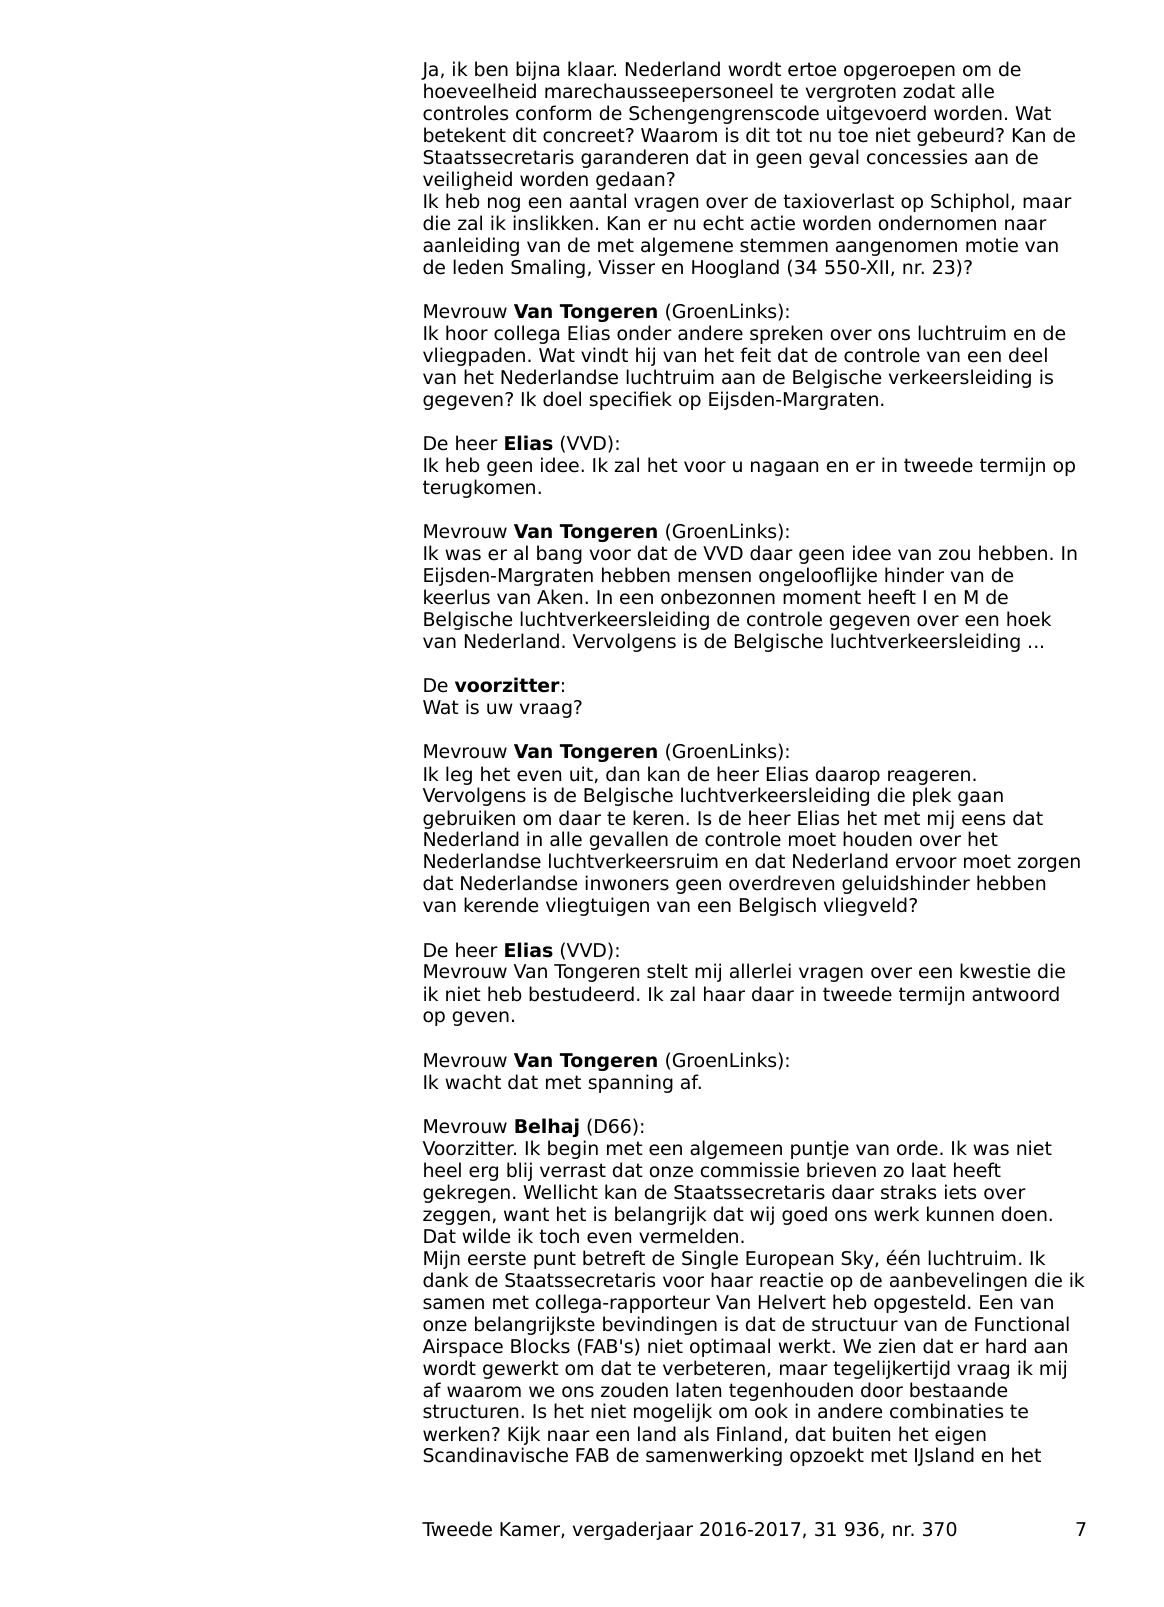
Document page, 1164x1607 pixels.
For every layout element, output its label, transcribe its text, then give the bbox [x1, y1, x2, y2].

text Ik hoor collega Elias onder andere spreken over ons luchtruim en de vliegpaden. Wat vindt hij van het feit dat de controle van een deel van het Nederlandse luchtruim aan de Belgische verkeersleiding is gegeven? Ik doel specifiek op Eijsden-Margraten. [422, 323, 1087, 411]
text Ik wacht dat met spanning af. [422, 1072, 1087, 1093]
text Mevrouw Van Tongeren (GroenLinks): [422, 741, 1087, 763]
text Mevrouw Van Tongeren (GroenLinks): [422, 301, 1087, 323]
text Ik heb geen idee. Ik zal het voor u nagaan en er in tweede termijn op terugkomen. [422, 455, 1087, 499]
text Mevrouw Van Tongeren (GroenLinks): [422, 521, 1087, 543]
text Ja, ik ben bijna klaar. Nederland wordt ertoe opgeroepen om de hoeveelheid marechausseepersoneel te vergroten zodat alle controles conform de Schengengrenscode uitgevoerd worden. Wat betekent dit concreet? Waarom is dit tot nu toe niet gebeurd? Kan de Staatssecretaris garanderen dat in geen geval concessies aan de veiligheid worden gedaan? [422, 59, 1087, 191]
text Mevrouw Van Tongeren stelt mij allerlei vragen over een kwestie die ik niet heb bestudeerd. Ik zal haar daar in tweede termijn antwoord op geven. [422, 961, 1087, 1027]
text Ik heb nog een aantal vragen over de taxioverlast op Schiphol, maar die zal ik inslikken. Kan er nu echt actie worden ondernomen naar aanleiding van de met algemene stemmen aangenomen motie van de leden Smaling, Visser en Hoogland (34 550-XII, nr. 23)? [422, 191, 1087, 279]
text Mevrouw Van Tongeren (GroenLinks): [422, 1049, 1087, 1072]
text De heer Elias (VVD): [422, 433, 1087, 455]
text De voorzitter: [422, 675, 1087, 697]
text Ik leg het even uit, dan kan de heer Elias daarop reageren. Vervolgens is de Belgische luchtverkeersleiding die plek gaan gebruiken om daar te keren. Is de heer Elias het met mij eens dat Nederland in alle gevallen de controle moet houden over het Nederlandse luchtverkeersruim en dat Nederland ervoor moet zorgen dat Nederlandse inwoners geen overdreven geluidshinder hebben van kerende vliegtuigen van een Belgisch vliegveld? [422, 763, 1087, 917]
text Mijn eerste punt betreft de Single European Sky, één luchtruim. Ik dank de Staatssecretaris voor haar reactie op de aanbevelingen die ik samen met collega-rapporteur Van Helvert heb opgesteld. Een van onze belangrijkste bevindingen is dat de structuur van de Functional Airspace Blocks (FAB's) niet optimaal werkt. We zien dat er hard aan wordt gewerkt om dat te verbeteren, maar tegelijkertijd vraag ik mij af waarom we ons zouden laten tegenhouden door bestaande structuren. Is het niet mogelijk om ook in andere combinaties te werken? Kijk naar een land als Finland, dat buiten het eigen Scandinavische FAB de samenwerking opzoekt met IJsland en het [422, 1248, 1087, 1467]
text Ik was er al bang voor dat de VVD daar geen idee van zou hebben. In Eijsden-Margraten hebben mensen ongelooflijke hinder van de keerlus van Aken. In een onbezonnen moment heeft I en M de Belgische luchtverkeersleiding de controle gegeven over een hoek van Nederland. Vervolgens is de Belgische luchtverkeersleiding ... [422, 543, 1087, 653]
text Voorzitter. Ik begin met een algemeen puntje van orde. Ik was niet heel erg blij verrast dat onze commissie brieven zo laat heeft gekregen. Wellicht kan de Staatssecretaris daar straks iets over zeggen, want het is belangrijk dat wij goed ons werk kunnen doen. Dat wilde ik toch even vermelden. [422, 1138, 1087, 1248]
text De heer Elias (VVD): [422, 939, 1087, 961]
text Mevrouw Belhaj (D66): [422, 1116, 1087, 1138]
text Wat is uw vraag? [422, 697, 1087, 719]
